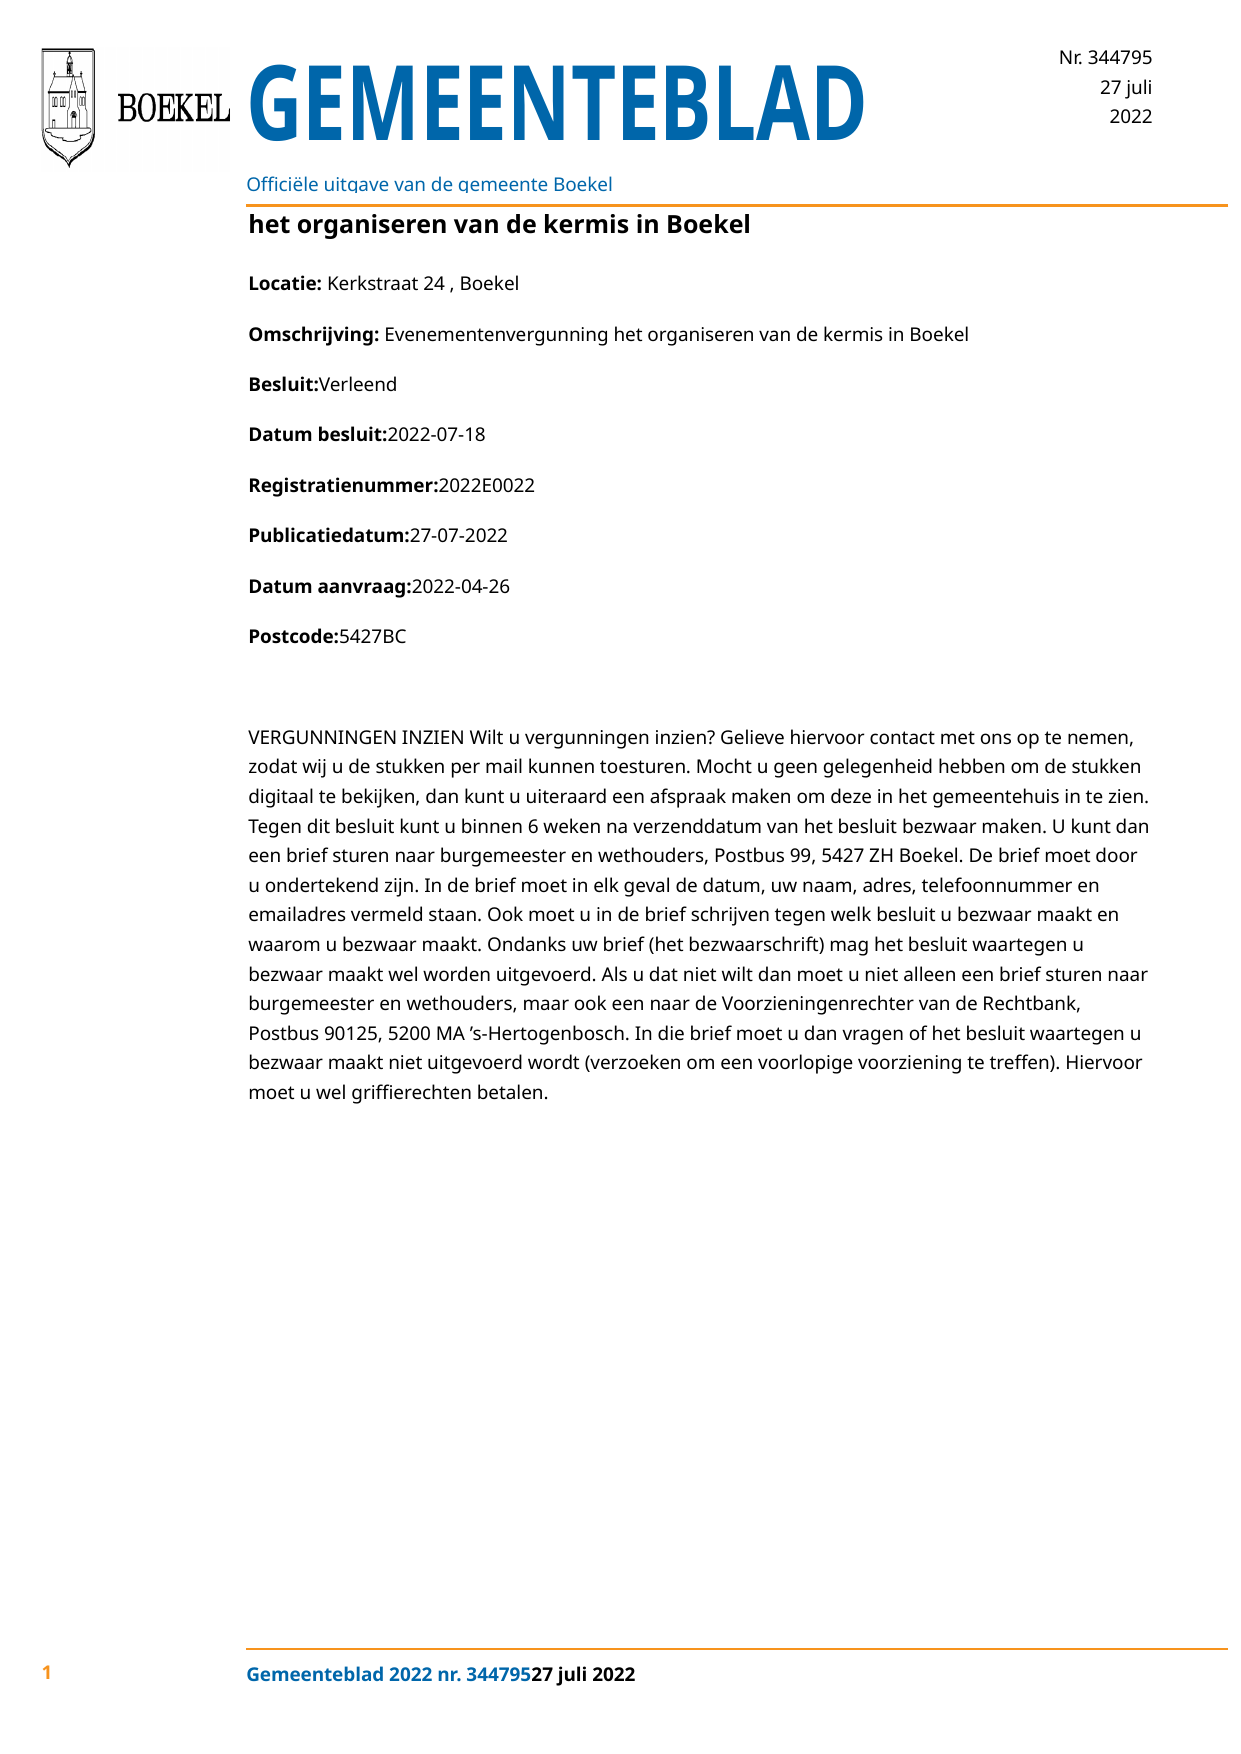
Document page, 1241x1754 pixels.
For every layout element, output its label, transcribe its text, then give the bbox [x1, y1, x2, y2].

text VERGUNNINGEN INZIEN Wilt u vergunningen inzien? Gelieve hiervoor contact met ons op te nemen, zodat wij u de stukken per mail kunnen toesturen. Mocht u geen gelegenheid hebben om de stukken digitaal te bekijken, dan kunt u uiteraard een afspraak maken om deze in het gemeentehuis in te zien. Tegen dit besluit kunt u binnen 6 weken na verzenddatum van het besluit bezwaar maken. U kunt dan een brief sturen naar burgemeester en wethouders, Postbus 99, 5427 ZH Boekel. De brief moet door u ondertekend zijn. In de brief moet in elk geval de datum, uw naam, adres, telefoonnummer en emailadres vermeld staan. Ook moet u in de brief schrijven tegen welk besluit u bezwaar maakt en waarom u bezwaar maakt. Ondanks uw brief (het bezwaarschrift) mag het besluit waartegen u bezwaar maakt wel worden uitgevoerd. Als u dat niet wilt dan moet u niet alleen een brief sturen naar burgemeester en wethouders, maar ook een naar de Voorzieningenrechter van de Rechtbank, Postbus 90125, 5200 MA ’s-Hertogenbosch. In die brief moet u dan vragen of het besluit waartegen u bezwaar maakt niet uitgevoerd wordt (verzoeken om een voorlopige voorziening te treffen). Hiervoor moet u wel griffierechten betalen. [248, 724, 1152, 1105]
text Postcode:5427BC [248, 623, 1152, 649]
text Publicatiedatum:27-07-2022 [248, 522, 1152, 548]
text Omschrijving: Evenementenvergunning het organiseren van de kermis in Boekel [248, 321, 1152, 346]
text het organiseren van de kermis in Boekel [248, 207, 1152, 241]
text Locatie: Kerkstraat 24 , Boekel [248, 270, 1152, 296]
text Registratienummer:2022E0022 [248, 472, 1152, 498]
text Datum besluit:2022-07-18 [248, 422, 1152, 447]
text Datum aanvraag:2022-04-26 [248, 573, 1152, 598]
text Besluit:Verleend [248, 371, 1152, 397]
picture [41, 47, 231, 172]
